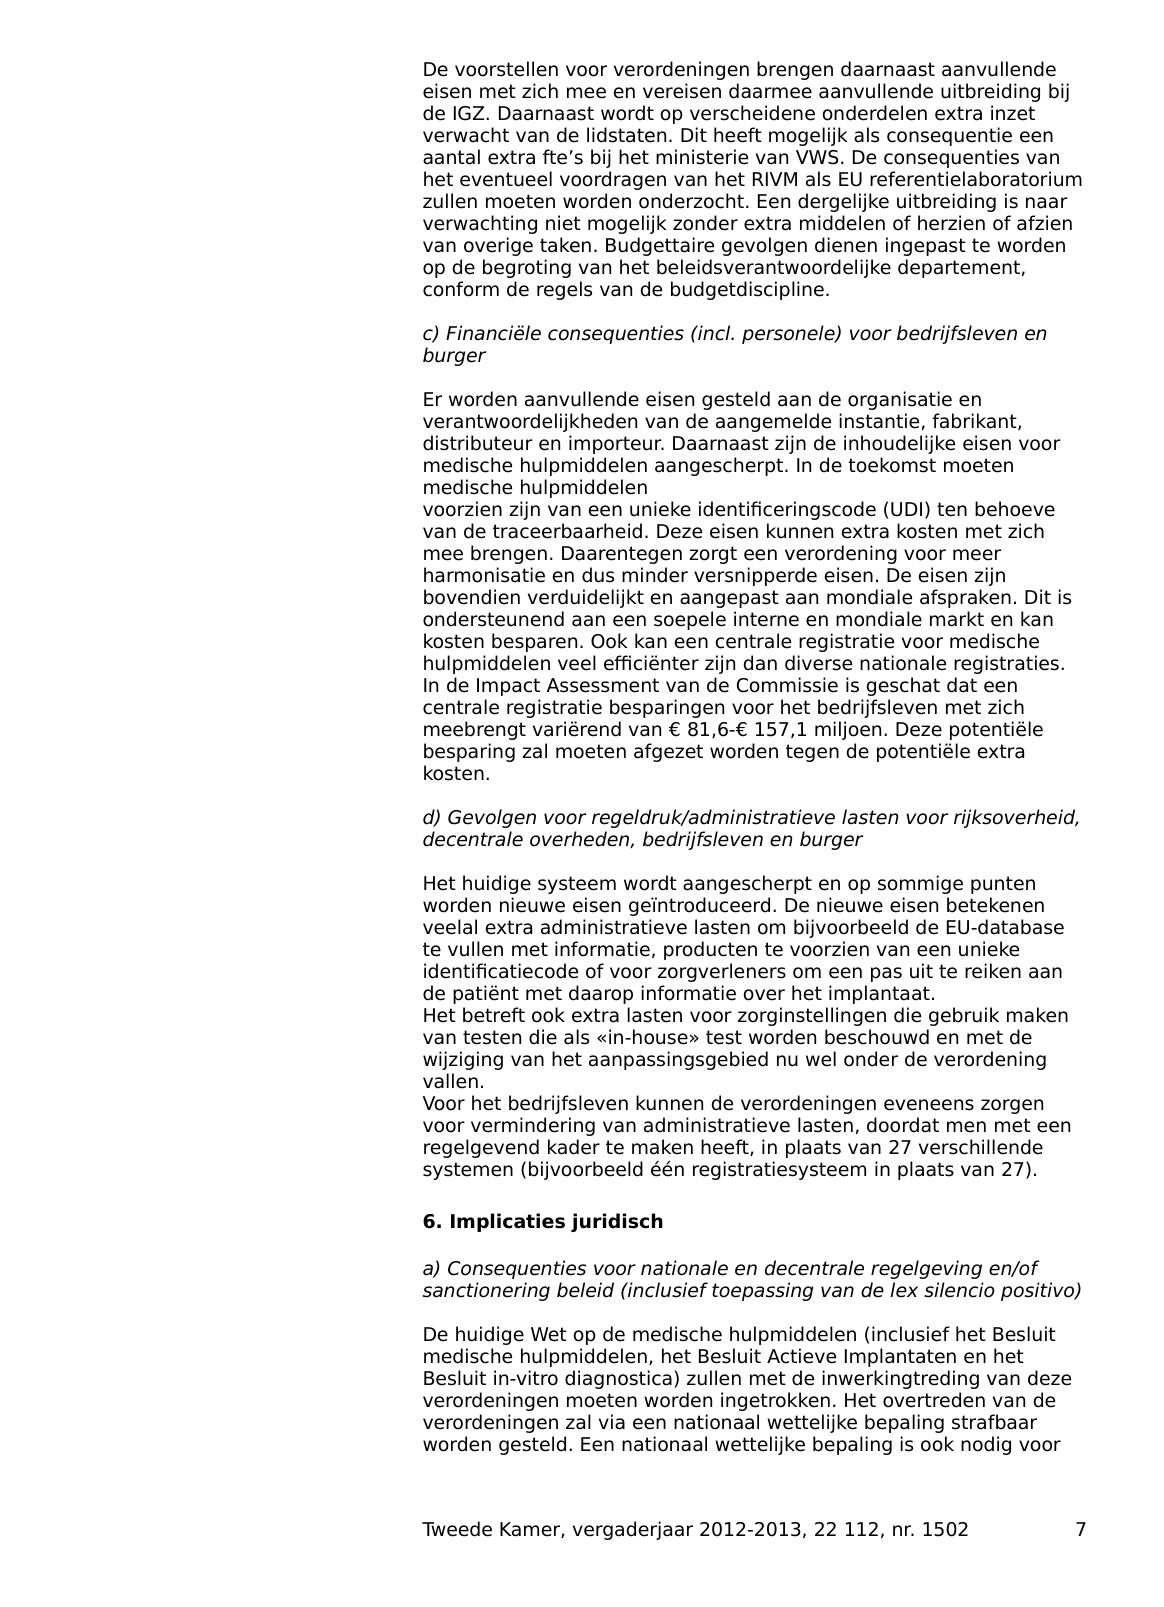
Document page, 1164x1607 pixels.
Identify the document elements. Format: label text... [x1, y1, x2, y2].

subtitle a) Consequenties voor nationale en decentrale regelgeving en/of sanctionering beleid (inclusief toepassing van de lex silencio positivo) [422, 1258, 1087, 1302]
text Voor het bedrijfsleven kunnen de verordeningen eveneens zorgen voor vermindering van administratieve lasten, doordat men met een regelgevend kader te maken heeft, in plaats van 27 verschillende systemen (bijvoorbeeld één registratiesysteem in plaats van 27). [422, 1093, 1087, 1181]
subtitle c) Financiële consequenties (incl. personele) voor bedrijfsleven en burger [422, 323, 1087, 367]
text De voorstellen voor verordeningen brengen daarnaast aanvullende eisen met zich mee en vereisen daarmee aanvullende uitbreiding bij de IGZ. Daarnaast wordt op verscheidene onderdelen extra inzet verwacht van de lidstaten. Dit heeft mogelijk als consequentie een aantal extra fte’s bij het ministerie van VWS. De consequenties van het eventueel voordragen van het RIVM als EU referentielaboratorium zullen moeten worden onderzocht. Een dergelijke uitbreiding is naar verwachting niet mogelijk zonder extra middelen of herzien of afzien van overige taken. Budgettaire gevolgen dienen ingepast te worden op de begroting van het beleidsverantwoordelijke departement, conform de regels van de budgetdiscipline. [422, 59, 1087, 301]
subtitle 6. Implicaties juridisch [422, 1211, 1087, 1233]
subtitle d) Gevolgen voor regeldruk/administratieve lasten voor rijksoverheid, decentrale overheden, bedrijfsleven en burger [422, 807, 1087, 851]
text Het huidige systeem wordt aangescherpt en op sommige punten worden nieuwe eisen geïntroduceerd. De nieuwe eisen betekenen veelal extra administratieve lasten om bijvoorbeeld de EU-database te vullen met informatie, producten te voorzien van een unieke identificatiecode of voor zorgverleners om een pas uit te reiken aan de patiënt met daarop informatie over het implantaat. [422, 873, 1087, 1005]
text voorzien zijn van een unieke identificeringscode (UDI) ten behoeve van de traceerbaarheid. Deze eisen kunnen extra kosten met zich mee brengen. Daarentegen zorgt een verordening voor meer harmonisatie en dus minder versnipperde eisen. De eisen zijn bovendien verduidelijkt en aangepast aan mondiale afspraken. Dit is ondersteunend aan een soepele interne en mondiale markt en kan kosten besparen. Ook kan een centrale registratie voor medische hulpmiddelen veel efficiënter zijn dan diverse nationale registraties. In de Impact Assessment van de Commissie is geschat dat een centrale registratie besparingen voor het bedrijfsleven met zich meebrengt variërend van € 81,6-€ 157,1 miljoen. Deze potentiële besparing zal moeten afgezet worden tegen de potentiële extra kosten. [422, 499, 1087, 785]
text Het betreft ook extra lasten voor zorginstellingen die gebruik maken van testen die als «in-house» test worden beschouwd en met de wijziging van het aanpassingsgebied nu wel onder de verordening vallen. [422, 1005, 1087, 1093]
text Er worden aanvullende eisen gesteld aan de organisatie en verantwoordelijkheden van de aangemelde instantie, fabrikant, distributeur en importeur. Daarnaast zijn de inhoudelijke eisen voor medische hulpmiddelen aangescherpt. In de toekomst moeten medische hulpmiddelen [422, 389, 1087, 499]
text De huidige Wet op de medische hulpmiddelen (inclusief het Besluit medische hulpmiddelen, het Besluit Actieve Implantaten en het Besluit in-vitro diagnostica) zullen met de inwerkingtreding van deze verordeningen moeten worden ingetrokken. Het overtreden van de verordeningen zal via een nationaal wettelijke bepaling strafbaar worden gesteld. Een nationaal wettelijke bepaling is ook nodig voor [422, 1324, 1087, 1456]
